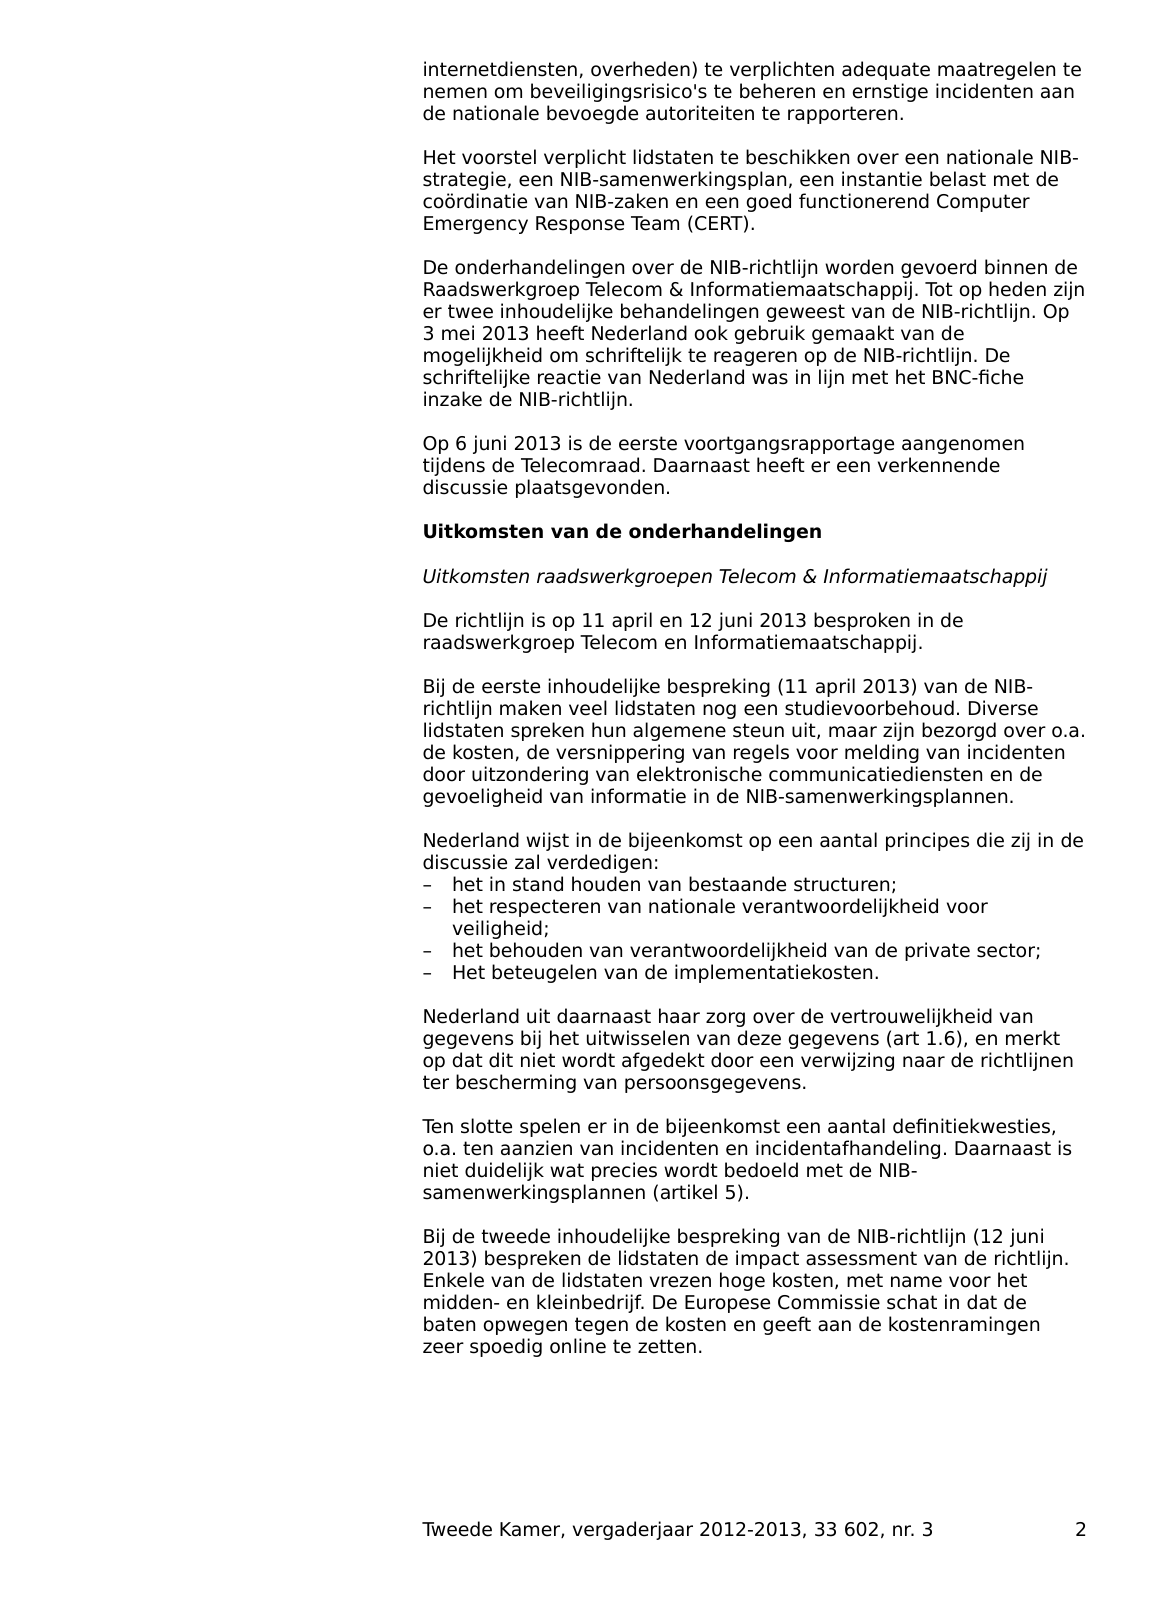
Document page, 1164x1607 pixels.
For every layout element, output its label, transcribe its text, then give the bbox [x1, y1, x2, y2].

text – het behouden van verantwoordelijkheid van de private sector; [422, 940, 1087, 962]
text De richtlijn is op 11 april en 12 juni 2013 besproken in de raadswerkgroep Telecom en Informatiemaatschappij. [422, 610, 1087, 654]
subtitle Uitkomsten raadswerkgroepen Telecom & Informatiemaatschappij [422, 566, 1087, 588]
text – Het beteugelen van de implementatiekosten. [422, 962, 1087, 984]
text – het respecteren van nationale verantwoordelijkheid voor veiligheid; [422, 896, 1087, 940]
text Ten slotte spelen er in de bijeenkomst een aantal definitiekwesties, o.a. ten aanzien van incidenten en incidentafhandeling. Daarnaast is niet duidelijk wat precies wordt bedoeld met de NIB-samenwerkingsplannen (artikel 5). [422, 1116, 1087, 1204]
text Op 6 juni 2013 is de eerste voortgangsrapportage aangenomen tijdens de Telecomraad. Daarnaast heeft er een verkennende discussie plaatsgevonden. [422, 433, 1087, 499]
text Bij de eerste inhoudelijke bespreking (11 april 2013) van de NIB-richtlijn maken veel lidstaten nog een studievoorbehoud. Diverse lidstaten spreken hun algemene steun uit, maar zijn bezorgd over o.a. de kosten, de versnippering van regels voor melding van incidenten door uitzondering van elektronische communicatiediensten en de gevoeligheid van informatie in de NIB-samenwerkingsplannen. [422, 676, 1087, 808]
text – het in stand houden van bestaande structuren; [422, 874, 1087, 896]
text Bij de tweede inhoudelijke bespreking van de NIB-richtlijn (12 juni 2013) bespreken de lidstaten de impact assessment van de richtlijn. Enkele van de lidstaten vrezen hoge kosten, met name voor het midden- en kleinbedrijf. De Europese Commissie schat in dat de baten opwegen tegen de kosten en geeft aan de kostenramingen zeer spoedig online te zetten. [422, 1226, 1087, 1358]
subtitle Uitkomsten van de onderhandelingen [422, 521, 1087, 543]
text Nederland wijst in de bijeenkomst op een aantal principes die zij in de discussie zal verdedigen: [422, 830, 1087, 874]
text Het voorstel verplicht lidstaten te beschikken over een nationale NIB-strategie, een NIB-samenwerkingsplan, een instantie belast met de coördinatie van NIB-zaken en een goed functionerend Computer Emergency Response Team (CERT). [422, 147, 1087, 235]
text Nederland uit daarnaast haar zorg over de vertrouwelijkheid van gegevens bij het uitwisselen van deze gegevens (art 1.6), en merkt op dat dit niet wordt afgedekt door een verwijzing naar de richtlijnen ter bescherming van persoonsgegevens. [422, 1006, 1087, 1094]
text internetdiensten, overheden) te verplichten adequate maatregelen te nemen om beveiligingsrisico's te beheren en ernstige incidenten aan de nationale bevoegde autoriteiten te rapporteren. [422, 59, 1087, 125]
text De onderhandelingen over de NIB-richtlijn worden gevoerd binnen de Raadswerkgroep Telecom & Informatiemaatschappij. Tot op heden zijn er twee inhoudelijke behandelingen geweest van de NIB-richtlijn. Op 3 mei 2013 heeft Nederland ook gebruik gemaakt van de mogelijkheid om schriftelijk te reageren op de NIB-richtlijn. De schriftelijke reactie van Nederland was in lijn met het BNC-fiche inzake de NIB-richtlijn. [422, 257, 1087, 411]
